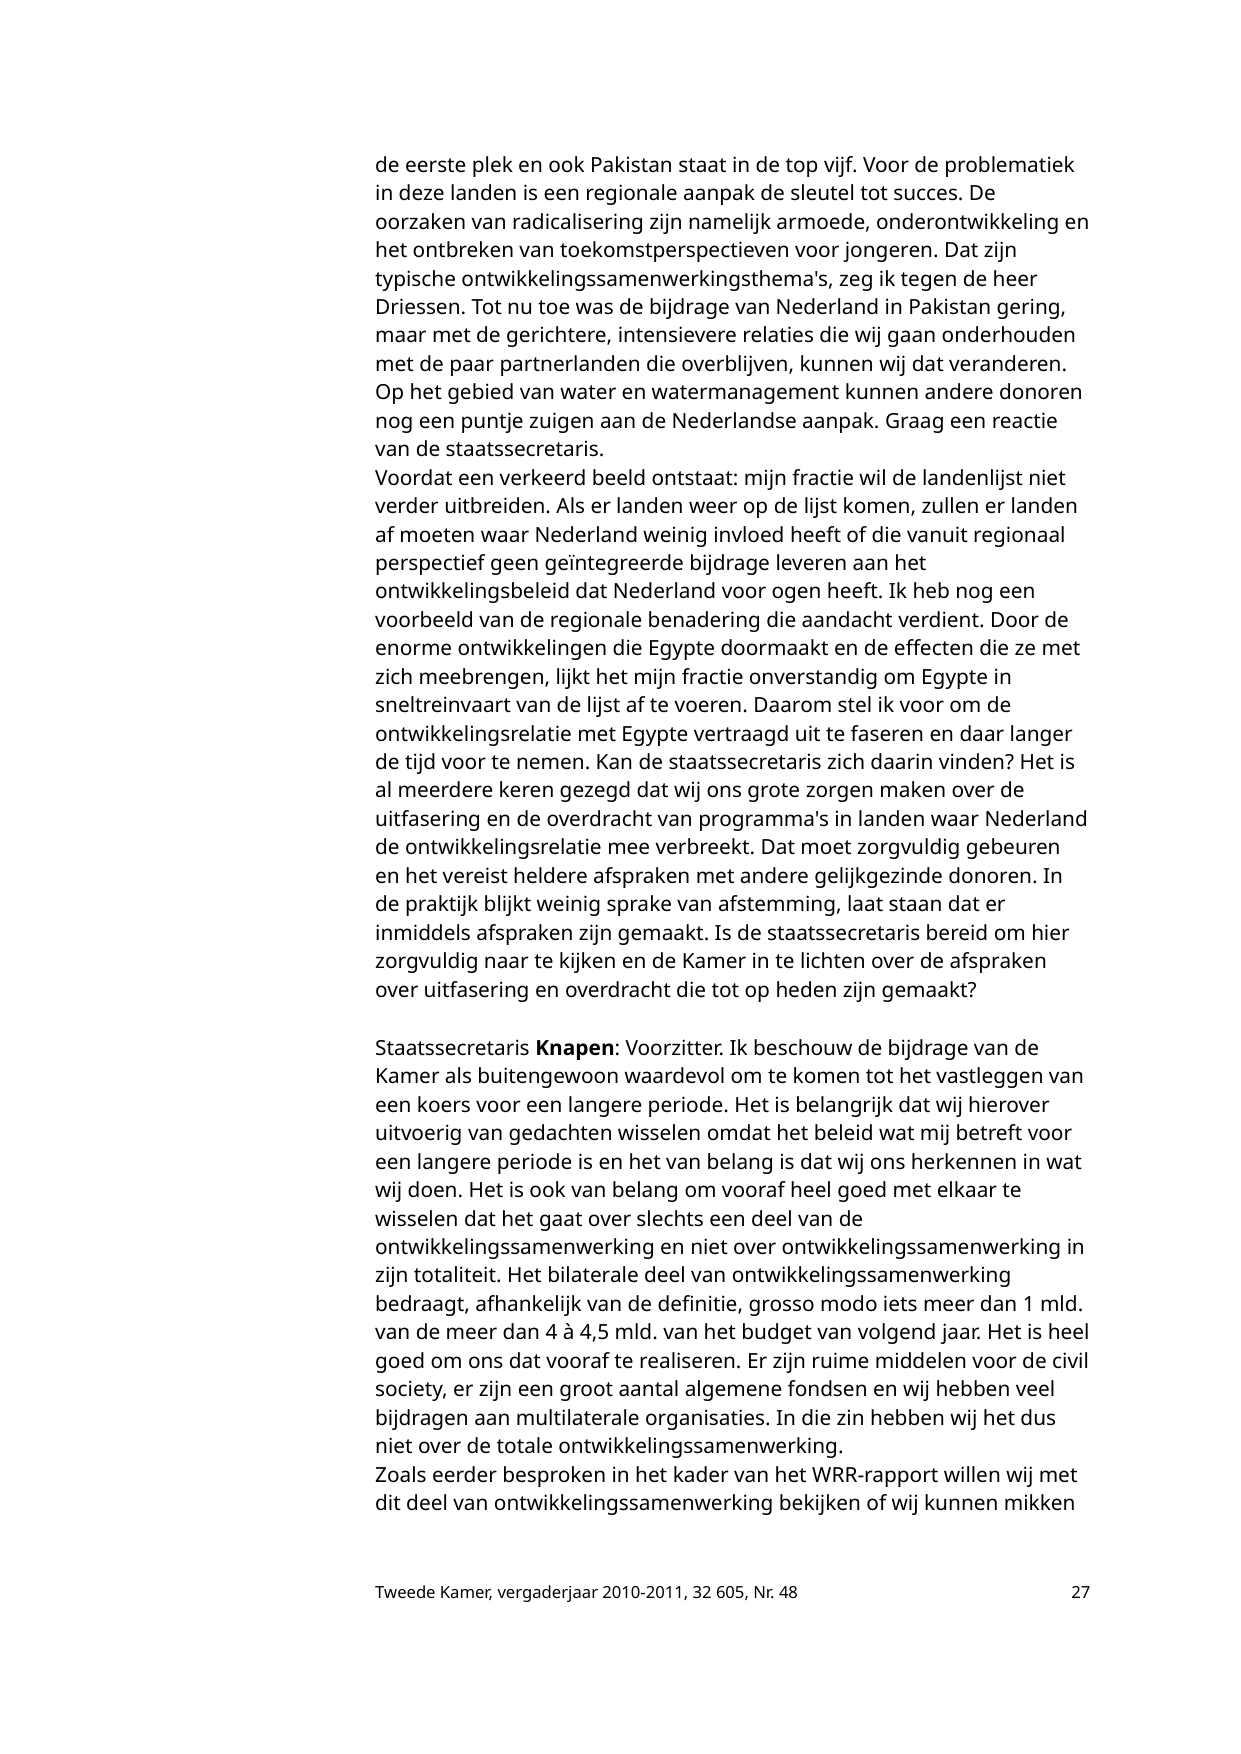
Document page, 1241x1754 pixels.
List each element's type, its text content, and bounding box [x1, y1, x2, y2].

text de eerste plek en ook Pakistan staat in de top vijf. Voor de problematiek in deze landen is een regionale aanpak de sleutel tot succes. De oorzaken van radicalisering zijn namelijk armoede, onderontwikkeling en het ontbreken van toekomstperspectieven voor jongeren. Dat zijn typische ontwikkelingssamenwerkingsthema's, zeg ik tegen de heer Driessen. Tot nu toe was de bijdrage van Nederland in Pakistan gering, maar met de gerichtere, intensievere relaties die wij gaan onderhouden met de paar partnerlanden die overblijven, kunnen wij dat veranderen. Op het gebied van water en watermanagement kunnen andere donoren nog een puntje zuigen aan de Nederlandse aanpak. Graag een reactie van de staatssecretaris. [375, 150, 1090, 463]
text Voordat een verkeerd beeld ontstaat: mijn fractie wil de landenlijst niet verder uitbreiden. Als er landen weer op de lijst komen, zullen er landen af moeten waar Nederland weinig invloed heeft of die vanuit regionaal perspectief geen geïntegreerde bijdrage leveren aan het ontwikkelingsbeleid dat Nederland voor ogen heeft. Ik heb nog een voorbeeld van de regionale benadering die aandacht verdient. Door de enorme ontwikkelingen die Egypte doormaakt en de effecten die ze met zich meebrengen, lijkt het mijn fractie onverstandig om Egypte in sneltreinvaart van de lijst af te voeren. Daarom stel ik voor om de ontwikkelingsrelatie met Egypte vertraagd uit te faseren en daar langer de tijd voor te nemen. Kan de staatssecretaris zich daarin vinden? Het is al meerdere keren gezegd dat wij ons grote zorgen maken over de uitfasering en de overdracht van programma's in landen waar Nederland de ontwikkelingsrelatie mee verbreekt. Dat moet zorgvuldig gebeuren en het vereist heldere afspraken met andere gelijkgezinde donoren. In de praktijk blijkt weinig sprake van afstemming, laat staan dat er inmiddels afspraken zijn gemaakt. Is de staatssecretaris bereid om hier zorgvuldig naar te kijken en de Kamer in te lichten over de afspraken over uitfasering en overdracht die tot op heden zijn gemaakt? [375, 463, 1090, 1003]
text Staatssecretaris Knapen: Voorzitter. Ik beschouw de bijdrage van de Kamer als buitengewoon waardevol om te komen tot het vastleggen van een koers voor een langere periode. Het is belangrijk dat wij hierover uitvoerig van gedachten wisselen omdat het beleid wat mij betreft voor een langere periode is en het van belang is dat wij ons herkennen in wat wij doen. Het is ook van belang om vooraf heel goed met elkaar te wisselen dat het gaat over slechts een deel van de ontwikkelingssamenwerking en niet over ontwikkelingssamenwerking in zijn totaliteit. Het bilaterale deel van ontwikkelingssamenwerking bedraagt, afhankelijk van de definitie, grosso modo iets meer dan 1 mld. van de meer dan 4 à 4,5 mld. van het budget van volgend jaar. Het is heel goed om ons dat vooraf te realiseren. Er zijn ruime middelen voor de civil society, er zijn een groot aantal algemene fondsen en wij hebben veel bijdragen aan multilaterale organisaties. In die zin hebben wij het dus niet over de totale ontwikkelingssamenwerking. [375, 1033, 1090, 1460]
text Zoals eerder besproken in het kader van het WRR-rapport willen wij met dit deel van ontwikkelingssamenwerking bekijken of wij kunnen mikken [375, 1460, 1090, 1517]
